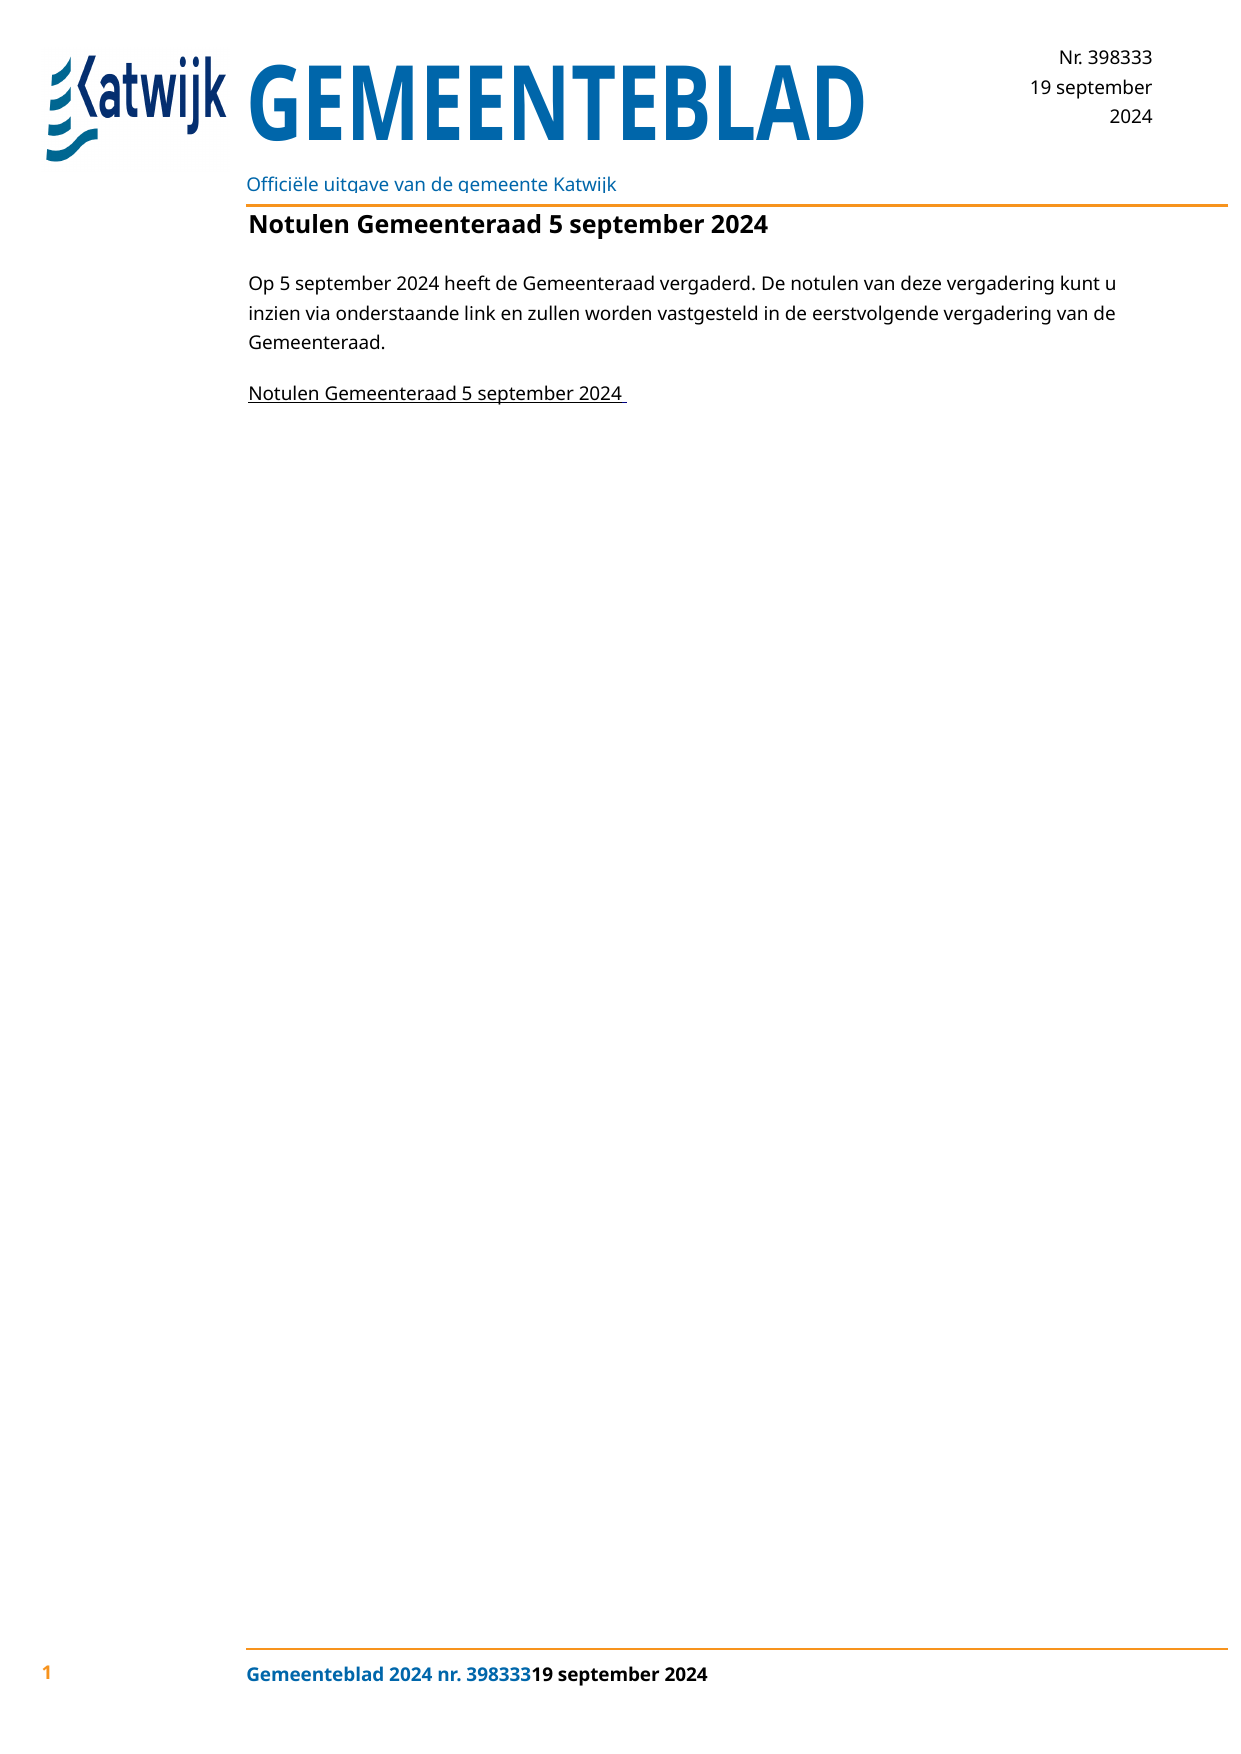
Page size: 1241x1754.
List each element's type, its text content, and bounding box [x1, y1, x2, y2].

text Notulen Gemeenteraad 5 september 2024 [248, 207, 1152, 241]
text Notulen Gemeenteraad 5 september 2024 [248, 380, 1152, 406]
text Op 5 september 2024 heeft de Gemeenteraad vergaderd. De notulen van deze vergadering kunt u inzien via onderstaande link en zullen worden vastgesteld in de eerstvolgende vergadering van de Gemeenteraad. [248, 270, 1152, 355]
picture [41, 47, 231, 172]
